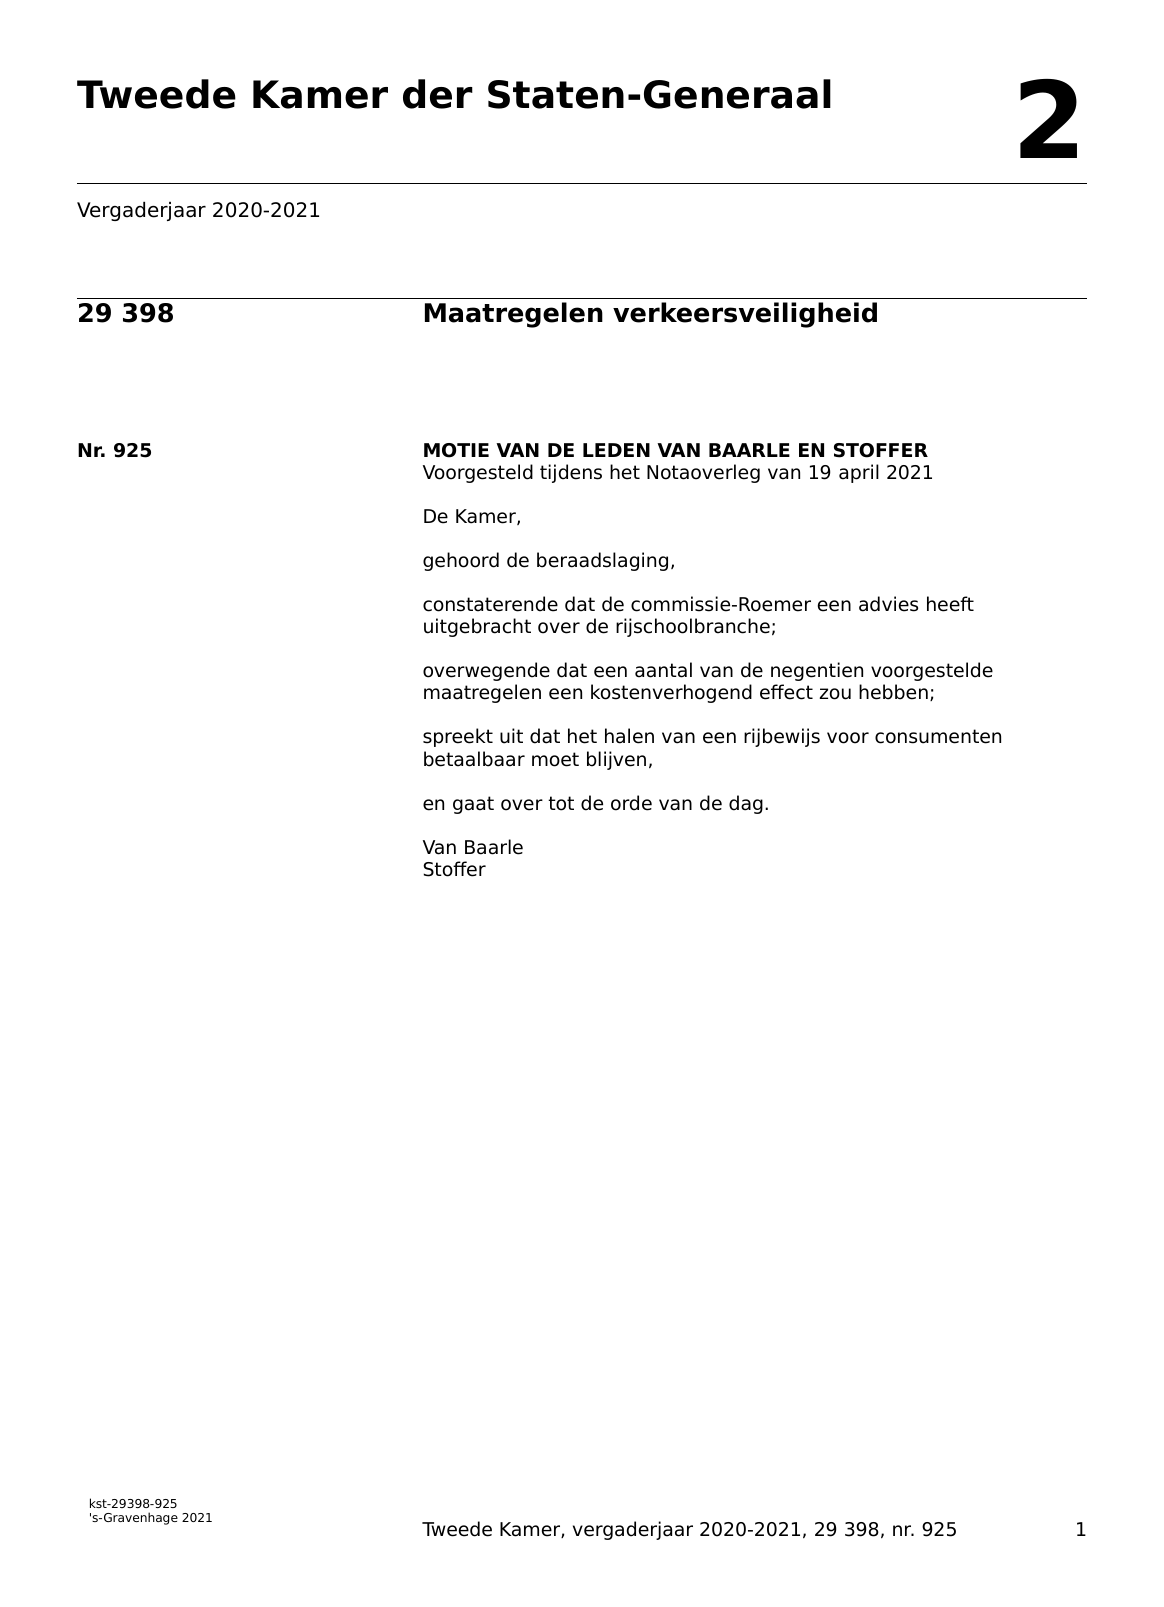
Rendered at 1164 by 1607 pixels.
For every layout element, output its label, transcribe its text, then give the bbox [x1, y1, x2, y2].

table_cell Vergaderjaar 2020-2021 [77, 184, 1087, 298]
text Stoffer [422, 859, 1087, 881]
text spreekt uit dat het halen van een rijbewijs voor consumenten betaalbaar moet blijven, [422, 726, 1087, 770]
subtitle Nr. 925 MOTIE VAN DE LEDEN VAN BAARLE EN STOFFER [77, 440, 1087, 462]
subtitle 29 398 Maatregelen verkeersveiligheid [77, 299, 1087, 329]
text Van Baarle [422, 837, 1087, 859]
text kst-29398-925 [88, 1497, 323, 1511]
text 's-Gravenhage 2021 [88, 1511, 323, 1525]
text Voorgesteld tijdens het Notaoverleg van 19 april 2021 [422, 462, 1087, 484]
text De Kamer, [422, 506, 1087, 528]
text constaterende dat de commissie-Roemer een advies heeft uitgebracht over de rijschoolbranche; [422, 594, 1087, 638]
table_header 2 [886, 59, 1087, 183]
text overwegende dat een aantal van de negentien voorgestelde maatregelen een kostenverhogend effect zou hebben; [422, 660, 1087, 704]
table_header Tweede Kamer der Staten-Generaal [77, 59, 886, 183]
text gehoord de beraadslaging, [422, 550, 1087, 572]
text en gaat over tot de orde van de dag. [422, 793, 1087, 814]
